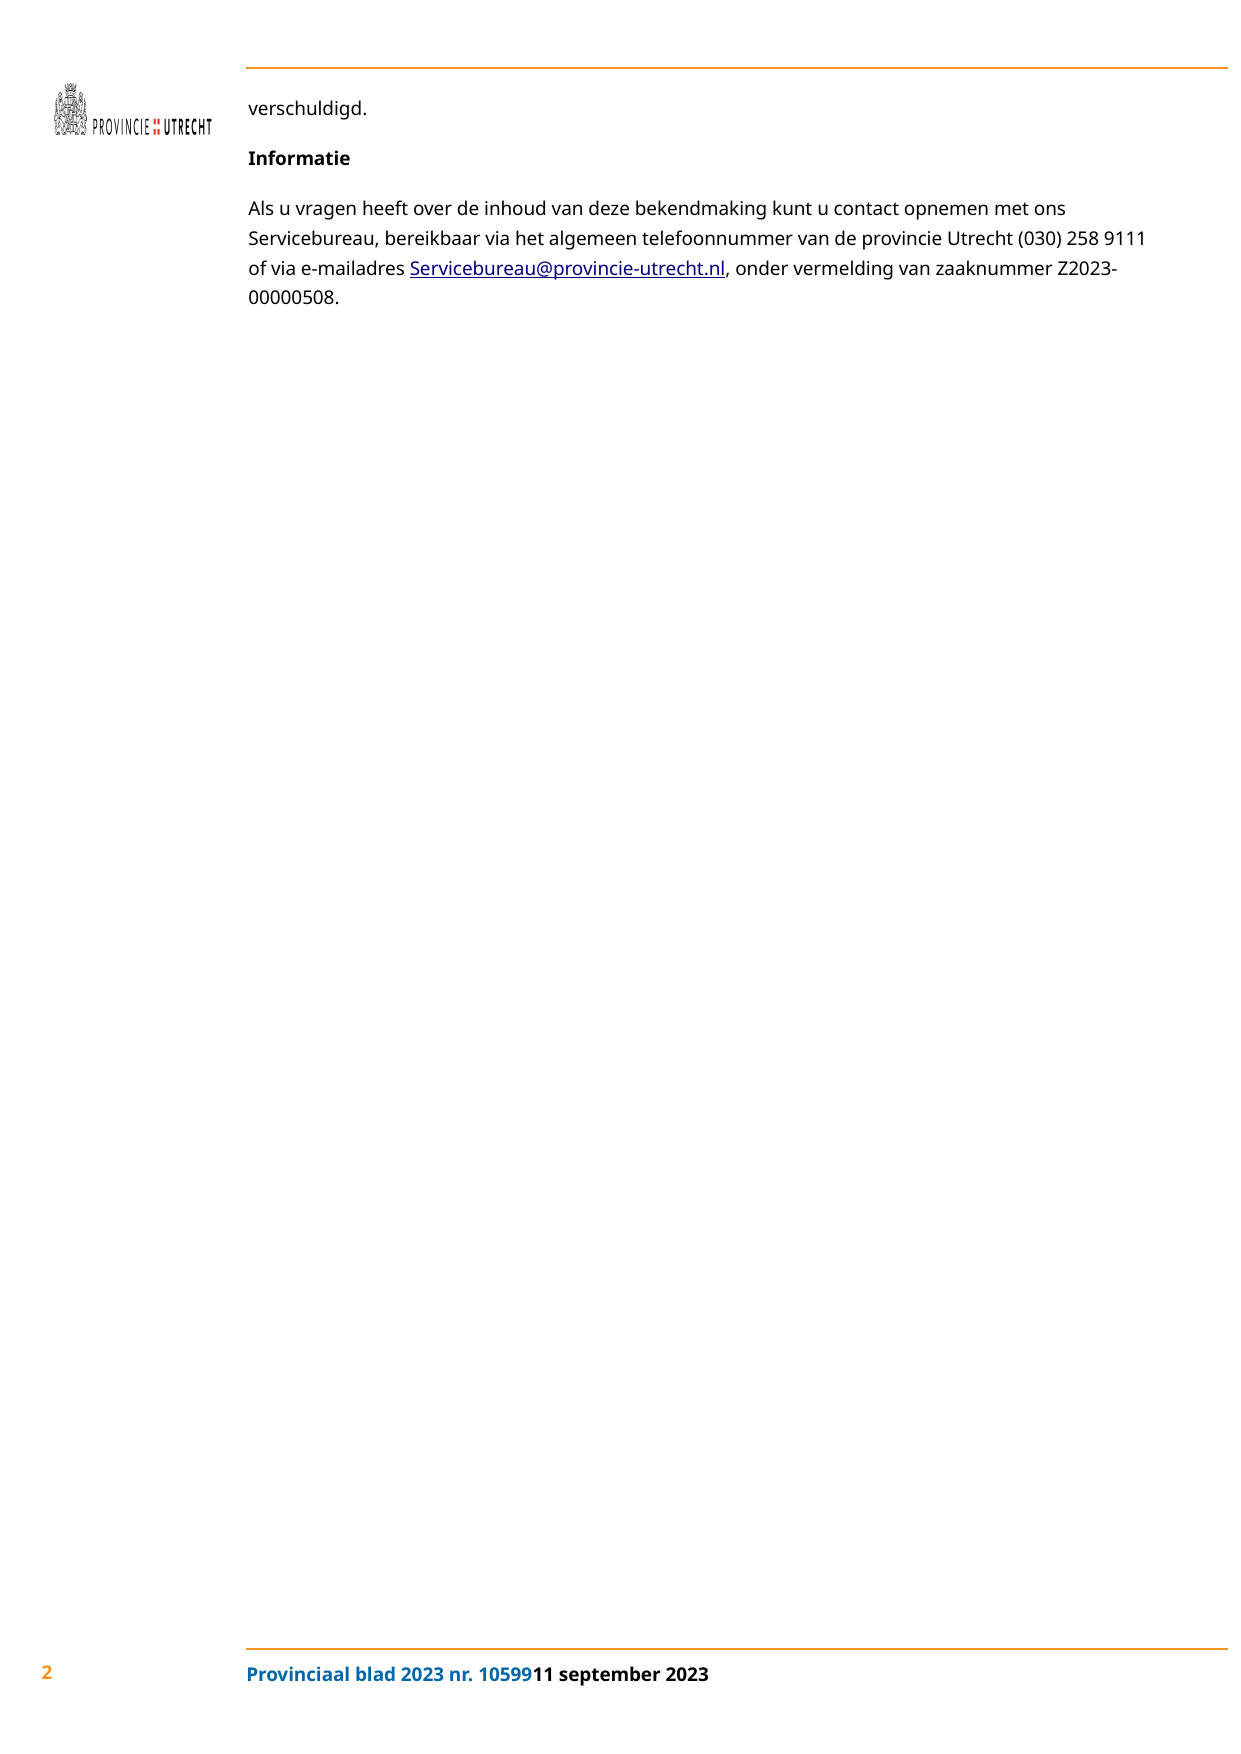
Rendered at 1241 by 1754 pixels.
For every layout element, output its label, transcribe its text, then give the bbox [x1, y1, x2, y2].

text Informatie [248, 145, 1152, 171]
text Als u vragen heeft over de inhoud van deze bekendmaking kunt u contact opnemen met ons Servicebureau, bereikbaar via het algemeen telefoonnummer van de provincie Utrecht (030) 258 9111 of via e-mailadres Servicebureau@provincie-utrecht.nl, onder vermelding van zaaknummer Z2023-00000508. [248, 196, 1152, 310]
picture [41, 47, 231, 172]
text verschuldigd. [248, 95, 1152, 121]
